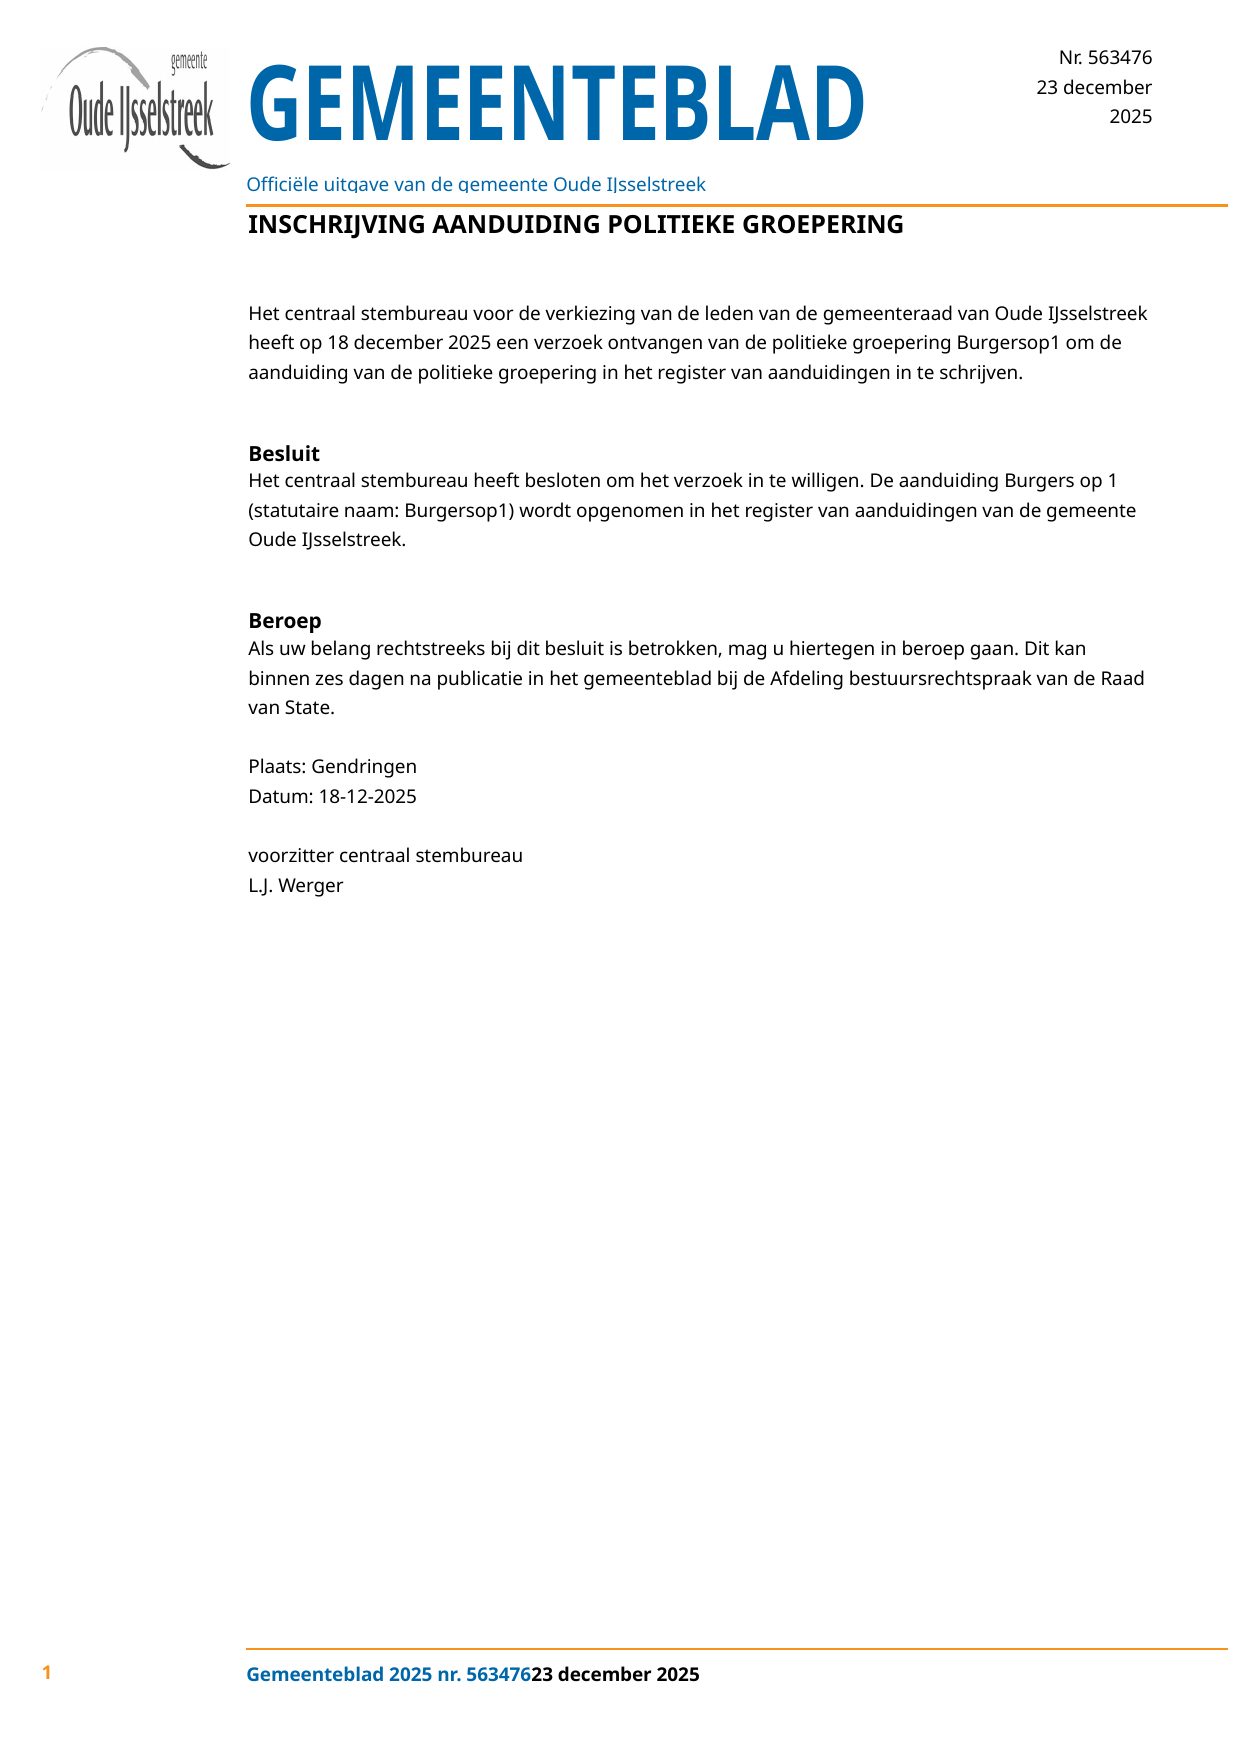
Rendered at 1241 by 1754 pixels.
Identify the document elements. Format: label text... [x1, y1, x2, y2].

text INSCHRIJVING AANDUIDING POLITIEKE GROEPERING [248, 207, 1152, 241]
text Besluit [248, 439, 1152, 467]
text Plaats: Gendringen [248, 753, 1152, 779]
picture [41, 47, 231, 172]
text L.J. Werger [248, 872, 1152, 897]
text Datum: 18-12-2025 [248, 783, 1152, 809]
text Het centraal stembureau voor de verkiezing van de leden van de gemeenteraad van Oude IJsselstreek heeft op 18 december 2025 een verzoek ontvangen van de politieke groepering Burgersop1 om de aanduiding van de politieke groepering in het register van aanduidingen in te schrijven. [248, 300, 1152, 385]
text Het centraal stembureau heeft besloten om het verzoek in te willigen. De aanduiding Burgers op 1 (statutaire naam: Burgersop1) wordt opgenomen in het register van aanduidingen van de gemeente Oude IJsselstreek. [248, 467, 1152, 552]
text voorzitter centraal stembureau [248, 842, 1152, 868]
text Beroep [248, 607, 1152, 635]
text Als uw belang rechtstreeks bij dit besluit is betrokken, mag u hiertegen in beroep gaan. Dit kan binnen zes dagen na publicatie in het gemeenteblad bij de Afdeling bestuursrechtspraak van de Raad van State. [248, 635, 1152, 720]
